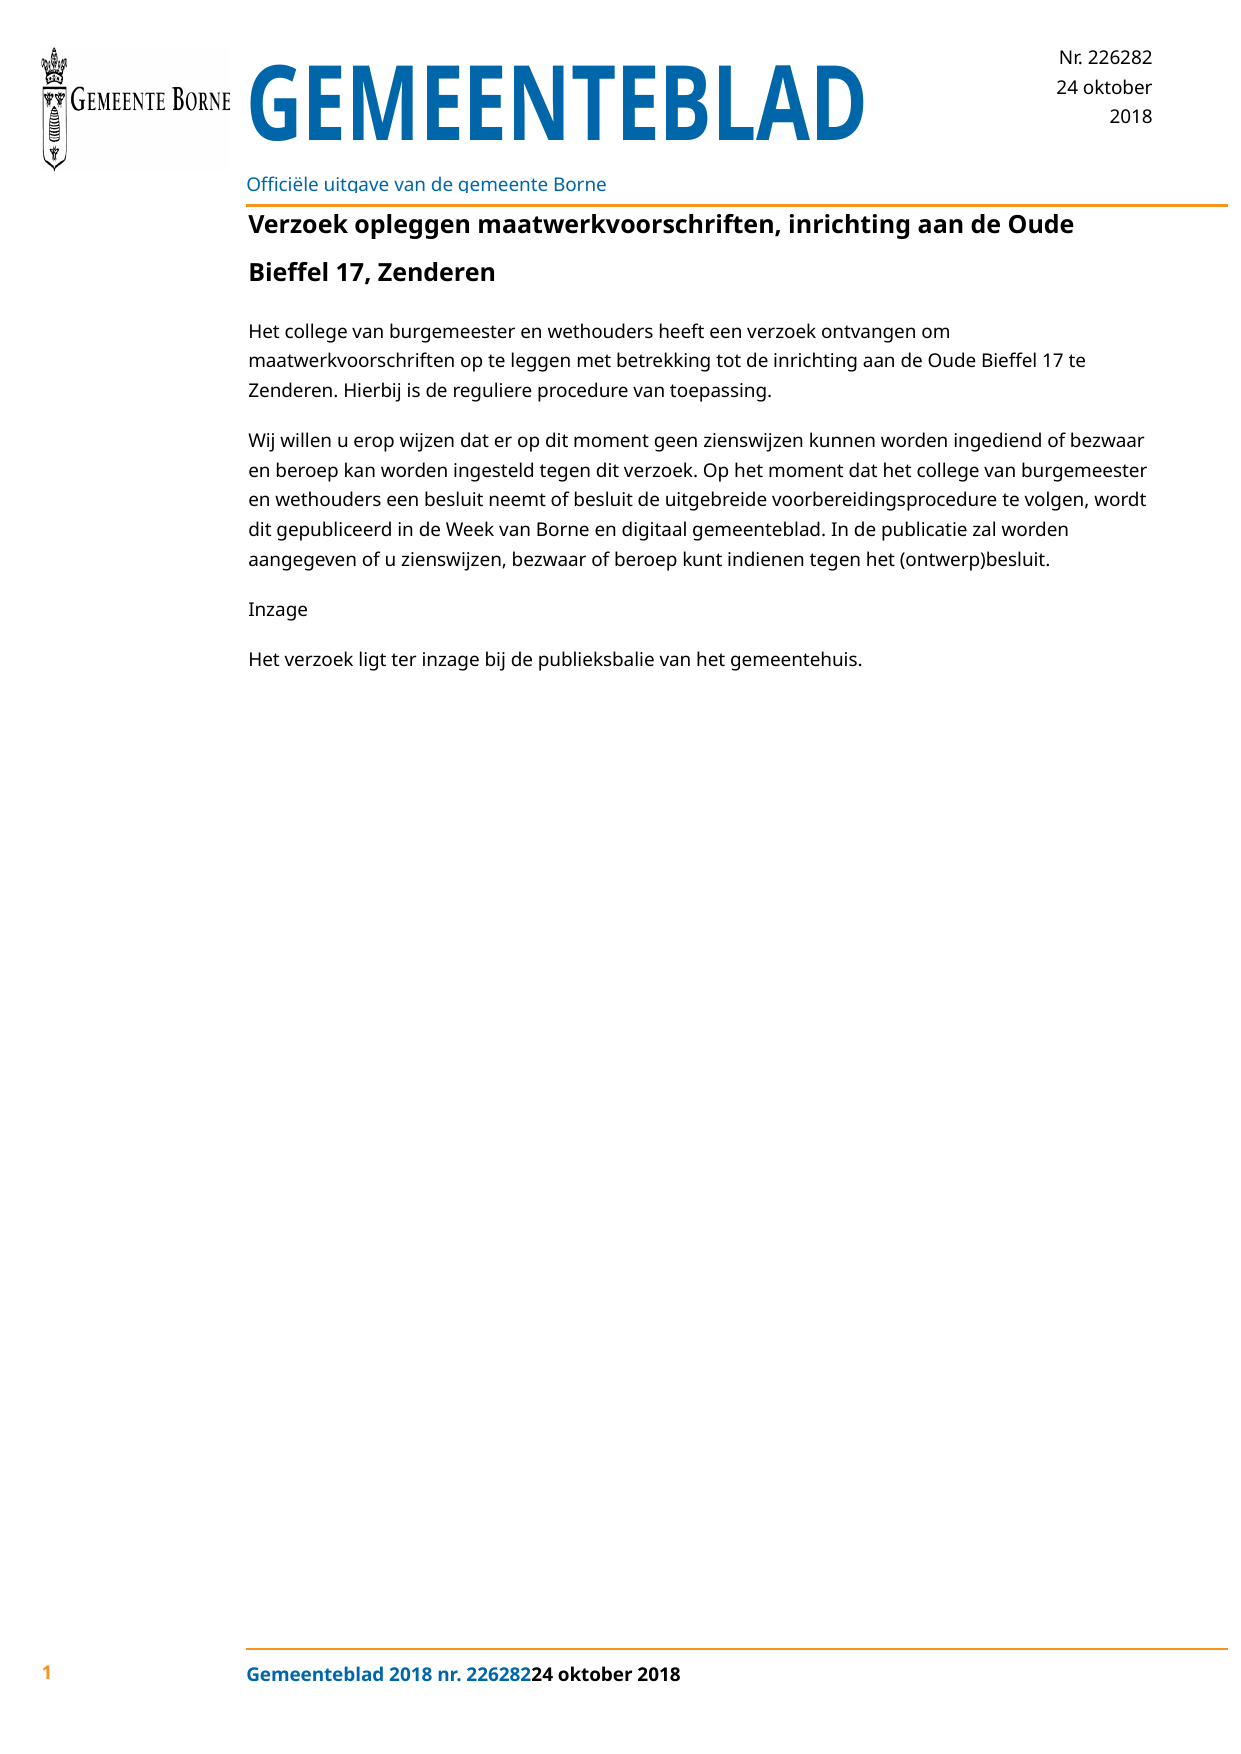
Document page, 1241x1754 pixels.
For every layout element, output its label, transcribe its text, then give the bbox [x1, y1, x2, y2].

text Inzage [248, 596, 1152, 622]
text Verzoek opleggen maatwerkvoorschriften, inrichting aan de Oude Bieffel 17, Zenderen [248, 207, 1152, 288]
text Wij willen u erop wijzen dat er op dit moment geen zienswijzen kunnen worden ingediend of bezwaar en beroep kan worden ingesteld tegen dit verzoek. Op het moment dat het college van burgemeester en wethouders een besluit neemt of besluit de uitgebreide voorbereidingsprocedure te volgen, wordt dit gepubliceerd in de Week van Borne en digitaal gemeenteblad. In de publicatie zal worden aangegeven of u zienswijzen, bezwaar of beroep kunt indienen tegen het (ontwerp)besluit. [248, 427, 1152, 572]
text Het college van burgemeester en wethouders heeft een verzoek ontvangen om maatwerkvoorschriften op te leggen met betrekking tot de inrichting aan de Oude Bieffel 17 te Zenderen. Hierbij is de reguliere procedure van toepassing. [248, 318, 1152, 403]
text Het verzoek ligt ter inzage bij de publieksbalie van het gemeentehuis. [248, 647, 1152, 672]
picture [41, 47, 231, 172]
